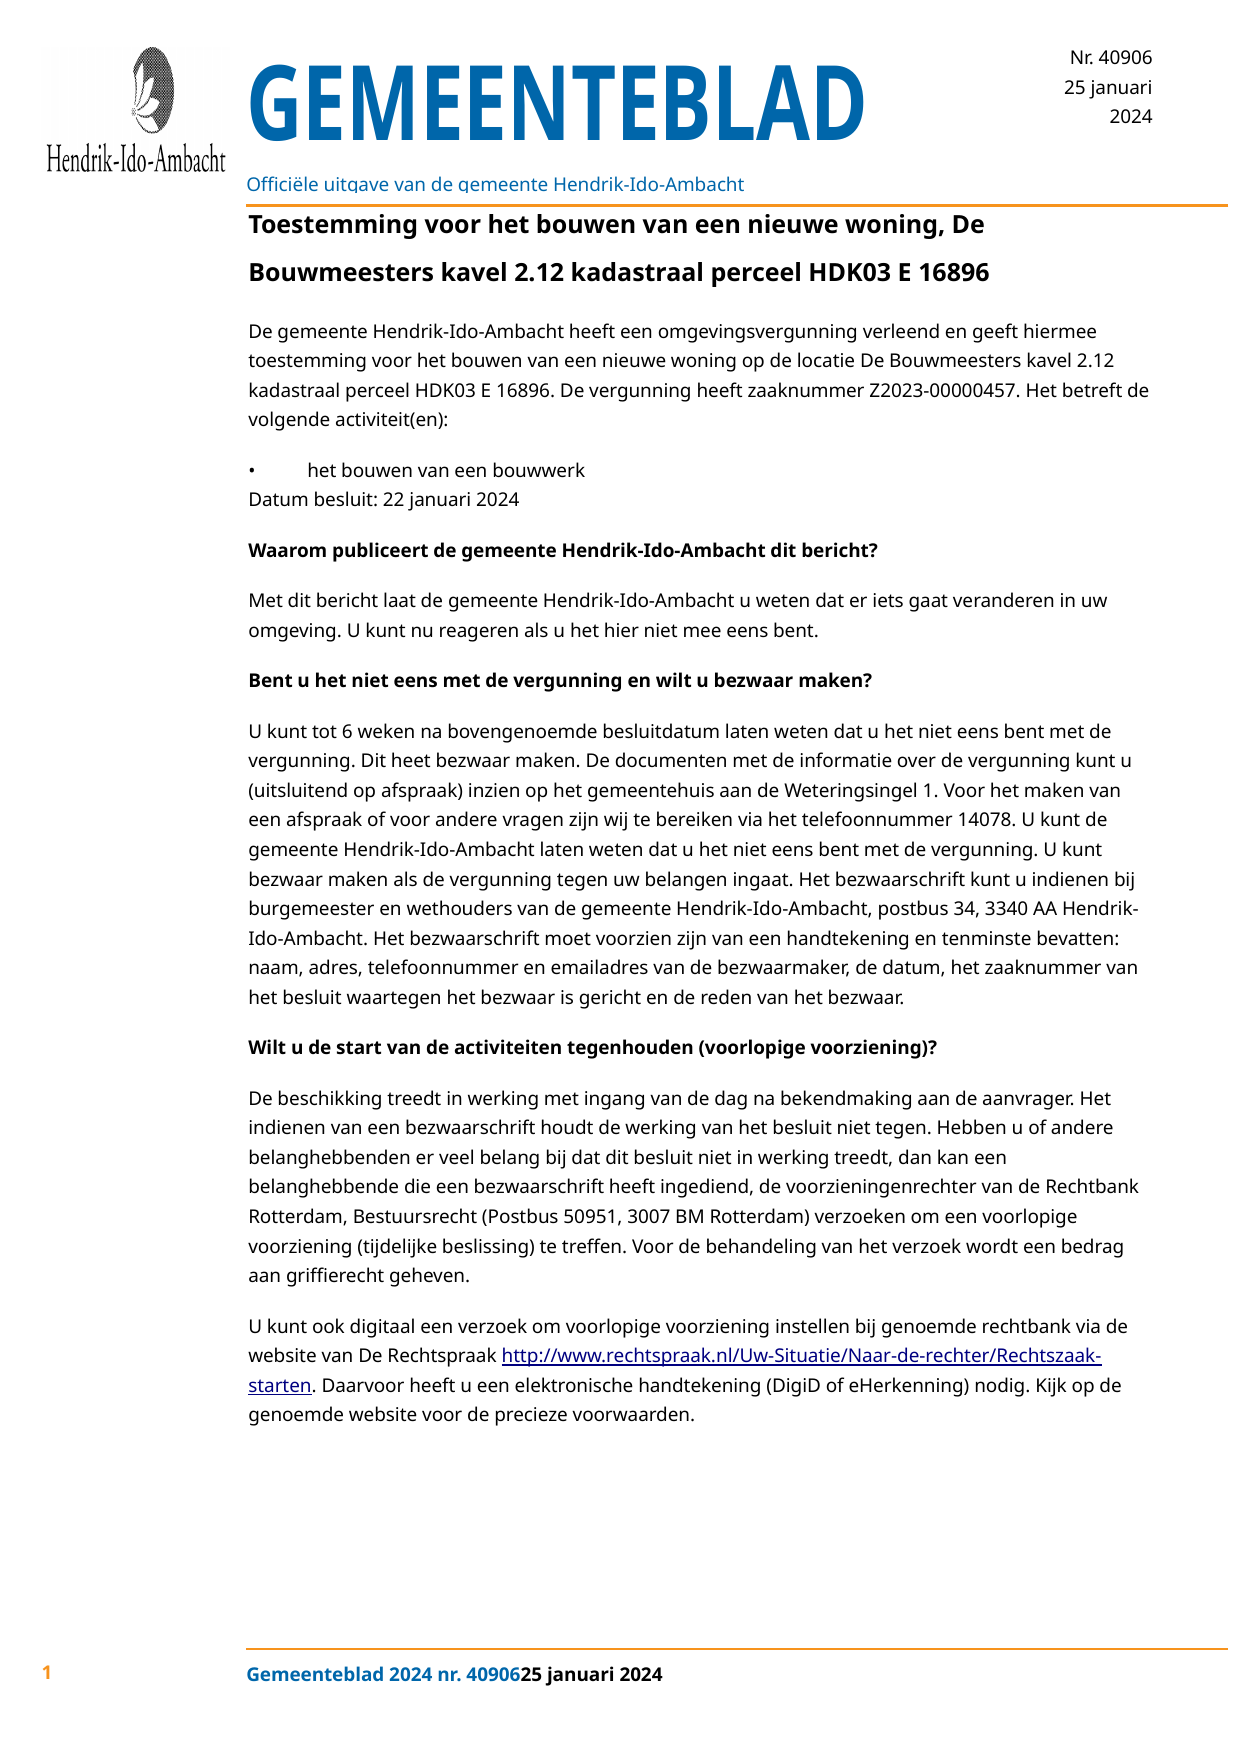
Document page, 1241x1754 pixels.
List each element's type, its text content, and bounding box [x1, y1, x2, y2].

text Waarom publiceert de gemeente Hendrik-Ido-Ambacht dit bericht? [248, 537, 1152, 563]
text U kunt ook digitaal een verzoek om voorlopige voorziening instellen bij genoemde rechtbank via de website van De Rechtspraak http://www.rechtspraak.nl/Uw-Situatie/Naar-de-rechter/Rechtszaak-starten. Daarvoor heeft u een elektronische handtekening (DigiD of eHerkenning) nodig. Kijk op de genoemde website voor de precieze voorwaarden. [248, 1313, 1152, 1427]
text U kunt tot 6 weken na bovengenoemde besluitdatum laten weten dat u het niet eens bent met de vergunning. Dit heet bezwaar maken. De documenten met de informatie over de vergunning kunt u (uitsluitend op afspraak) inzien op het gemeentehuis aan de Weteringsingel 1. Voor het maken van een afspraak of voor andere vragen zijn wij te bereiken via het telefoonnummer 14078. U kunt de gemeente Hendrik-Ido-Ambacht laten weten dat u het niet eens bent met de vergunning. U kunt bezwaar maken als de vergunning tegen uw belangen ingaat. Het bezwaarschrift kunt u indienen bij burgemeester en wethouders van de gemeente Hendrik-Ido-Ambacht, postbus 34, 3340 AA Hendrik-Ido-Ambacht. Het bezwaarschrift moet voorzien zijn van een handtekening en tenminste bevatten: naam, adres, telefoonnummer en emailadres van de bezwaarmaker, de datum, het zaaknummer van het besluit waartegen het bezwaar is gericht en de reden van het bezwaar. [248, 718, 1152, 1010]
picture [41, 47, 231, 172]
text Wilt u de start van de activiteiten tegenhouden (voorlopige voorziening)? [248, 1034, 1152, 1060]
text Toestemming voor het bouwen van een nieuwe woning, De Bouwmeesters kavel 2.12 kadastraal perceel HDK03 E 16896 [248, 207, 1152, 288]
text De beschikking treedt in werking met ingang van de dag na bekendmaking aan de aanvrager. Het indienen van een bezwaarschrift houdt de werking van het besluit niet tegen. Hebben u of andere belanghebbenden er veel belang bij dat dit besluit niet in werking treedt, dan kan een belanghebbende die een bezwaarschrift heeft ingediend, de voorzieningenrechter van de Rechtbank Rotterdam, Bestuursrecht (Postbus 50951, 3007 BM Rotterdam) verzoeken om een voorlopige voorziening (tijdelijke beslissing) te treffen. Voor de behandeling van het verzoek wordt een bedrag aan griffierecht geheven. [248, 1085, 1152, 1288]
text De gemeente Hendrik-Ido-Ambacht heeft een omgevingsvergunning verleend en geeft hiermee toestemming voor het bouwen van een nieuwe woning op de locatie De Bouwmeesters kavel 2.12 kadastraal perceel HDK03 E 16896. De vergunning heeft zaaknummer Z2023-00000457. Het betreft de volgende activiteit(en): [248, 318, 1152, 432]
text Datum besluit: 22 januari 2024 [248, 487, 1152, 512]
text Bent u het niet eens met de vergunning en wilt u bezwaar maken? [248, 667, 1152, 693]
text Met dit bericht laat de gemeente Hendrik-Ido-Ambacht u weten dat er iets gaat veranderen in uw omgeving. U kunt nu reageren als u het hier niet mee eens bent. [248, 587, 1152, 643]
list het bouwen van een bouwwerk [248, 457, 1152, 483]
